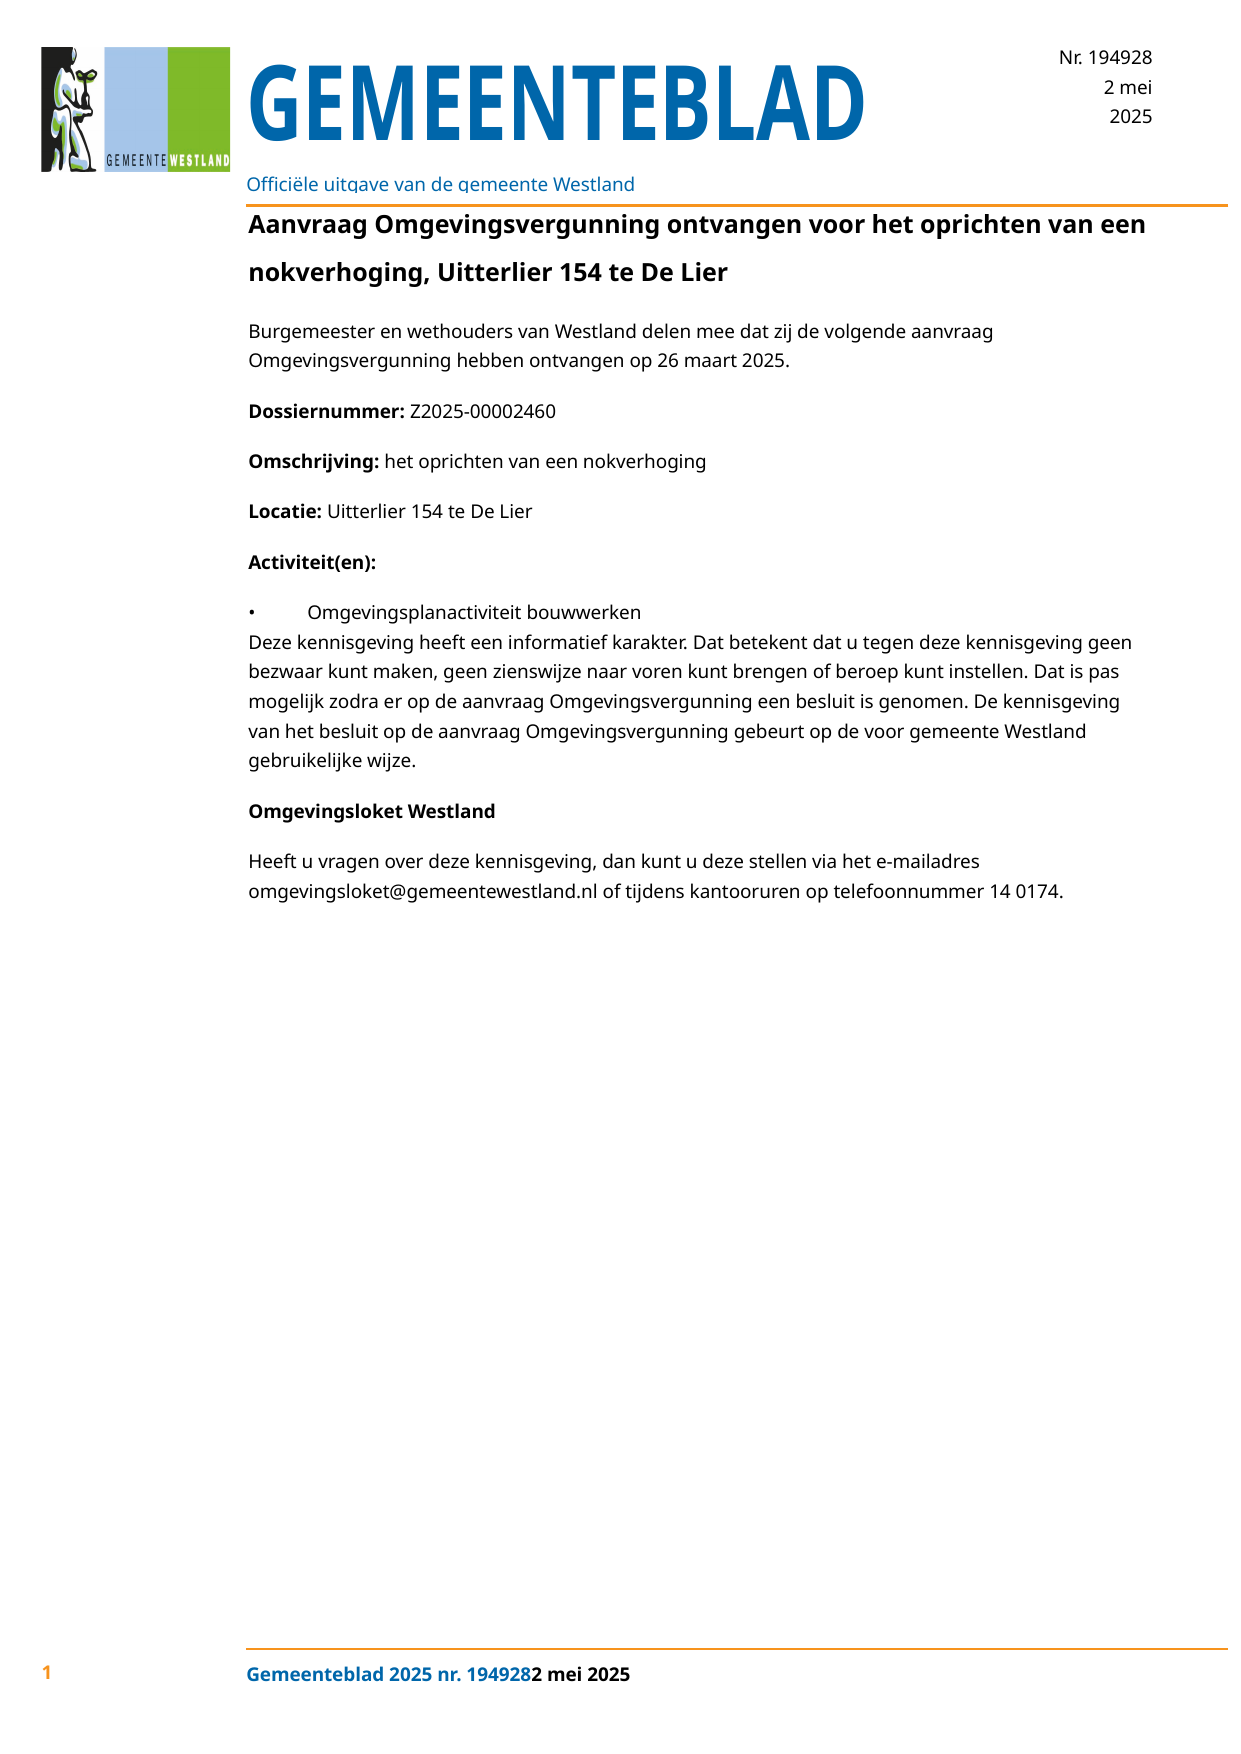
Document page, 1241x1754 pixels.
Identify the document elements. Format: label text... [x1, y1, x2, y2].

text Omgevingsloket Westland [248, 798, 1152, 824]
text Aanvraag Omgevingsvergunning ontvangen voor het oprichten van een nokverhoging, Uitterlier 154 te De Lier [248, 207, 1152, 288]
list Omgevingsplanactiviteit bouwwerken [248, 599, 1152, 625]
text Deze kennisgeving heeft een informatief karakter. Dat betekent dat u tegen deze kennisgeving geen bezwaar kunt maken, geen zienswijze naar voren kunt brengen of beroep kunt instellen. Dat is pas mogelijk zodra er op de aanvraag Omgevingsvergunning een besluit is genomen. De kennisgeving van het besluit op de aanvraag Omgevingsvergunning gebeurt op de voor gemeente Westland gebruikelijke wijze. [248, 629, 1152, 773]
text Omschrijving: het oprichten van een nokverhoging [248, 448, 1152, 474]
text Heeft u vragen over deze kennisgeving, dan kunt u deze stellen via het e-mailadres omgevingsloket@gemeentewestland.nl of tijdens kantooruren op telefoonnummer 14 0174. [248, 848, 1152, 904]
text Locatie: Uitterlier 154 te De Lier [248, 499, 1152, 524]
text Activiteit(en): [248, 549, 1152, 575]
text Burgemeester en wethouders van Westland delen mee dat zij de volgende aanvraag Omgevingsvergunning hebben ontvangen op 26 maart 2025. [248, 318, 1152, 373]
picture [41, 47, 231, 172]
text Dossiernummer: Z2025-00002460 [248, 398, 1152, 424]
